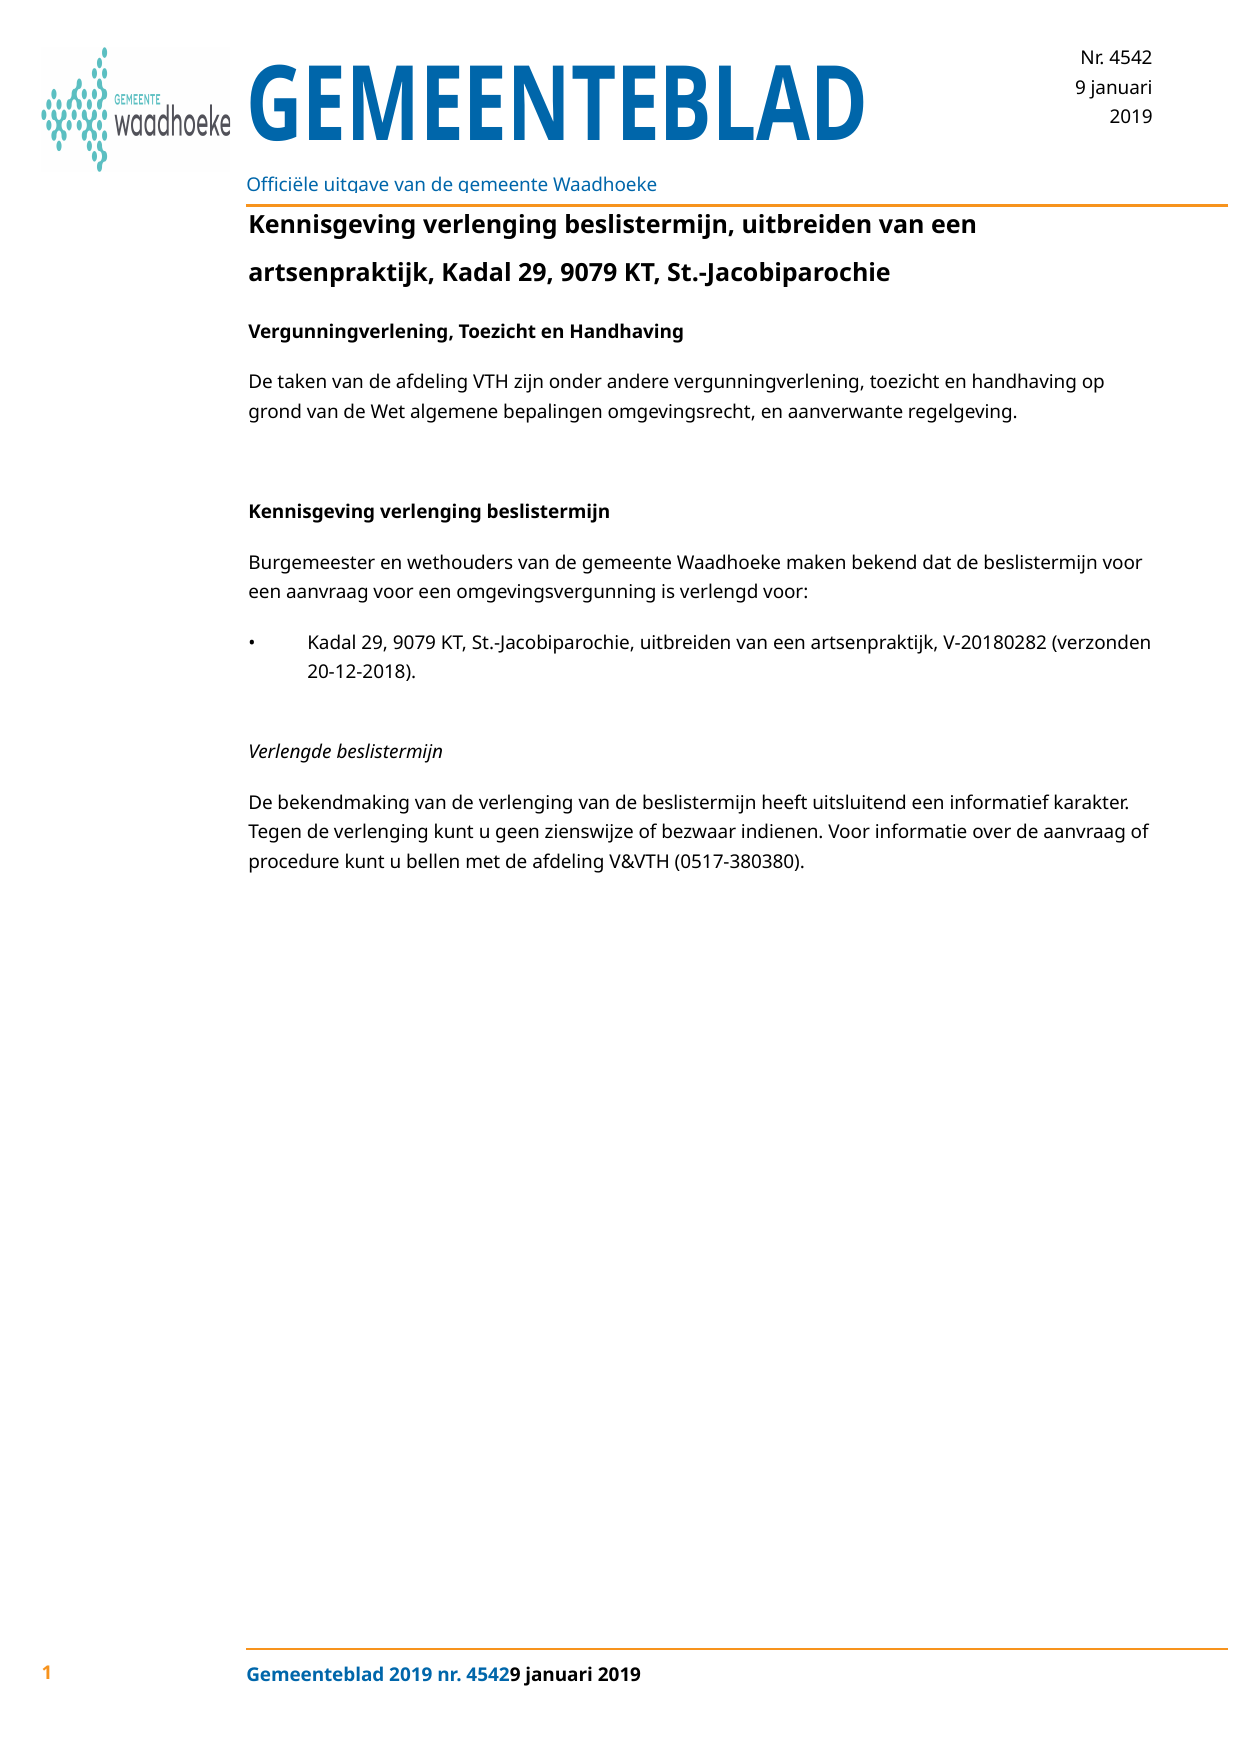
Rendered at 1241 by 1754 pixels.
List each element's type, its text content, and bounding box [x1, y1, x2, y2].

text De bekendmaking van de verlenging van de beslistermijn heeft uitsluitend een informatief karakter. Tegen de verlenging kunt u geen zienswijze of bezwaar indienen. Voor informatie over de aanvraag of procedure kunt u bellen met de afdeling V&VTH (0517-380380). [248, 789, 1152, 874]
text Kennisgeving verlenging beslistermijn [248, 499, 1152, 524]
text Kennisgeving verlenging beslistermijn, uitbreiden van een artsenpraktijk, Kadal 29, 9079 KT, St.-Jacobiparochie [248, 207, 1152, 288]
text De taken van de afdeling VTH zijn onder andere vergunningverlening, toezicht en handhaving op grond van de Wet algemene bepalingen omgevingsrecht, en aanverwante regelgeving. [248, 368, 1152, 424]
text Burgemeester en wethouders van de gemeente Waadhoeke maken bekend dat de beslistermijn voor een aanvraag voor een omgevingsvergunning is verlengd voor: [248, 549, 1152, 604]
picture [41, 47, 231, 172]
list Kadal 29, 9079 KT, St.-Jacobiparochie, uitbreiden van een artsenpraktijk, V-20180282 (verzonden 20-12-2018). [248, 629, 1152, 684]
text Verlengde beslistermijn [248, 739, 1152, 764]
text Vergunningverlening, Toezicht en Handhaving [248, 318, 1152, 344]
